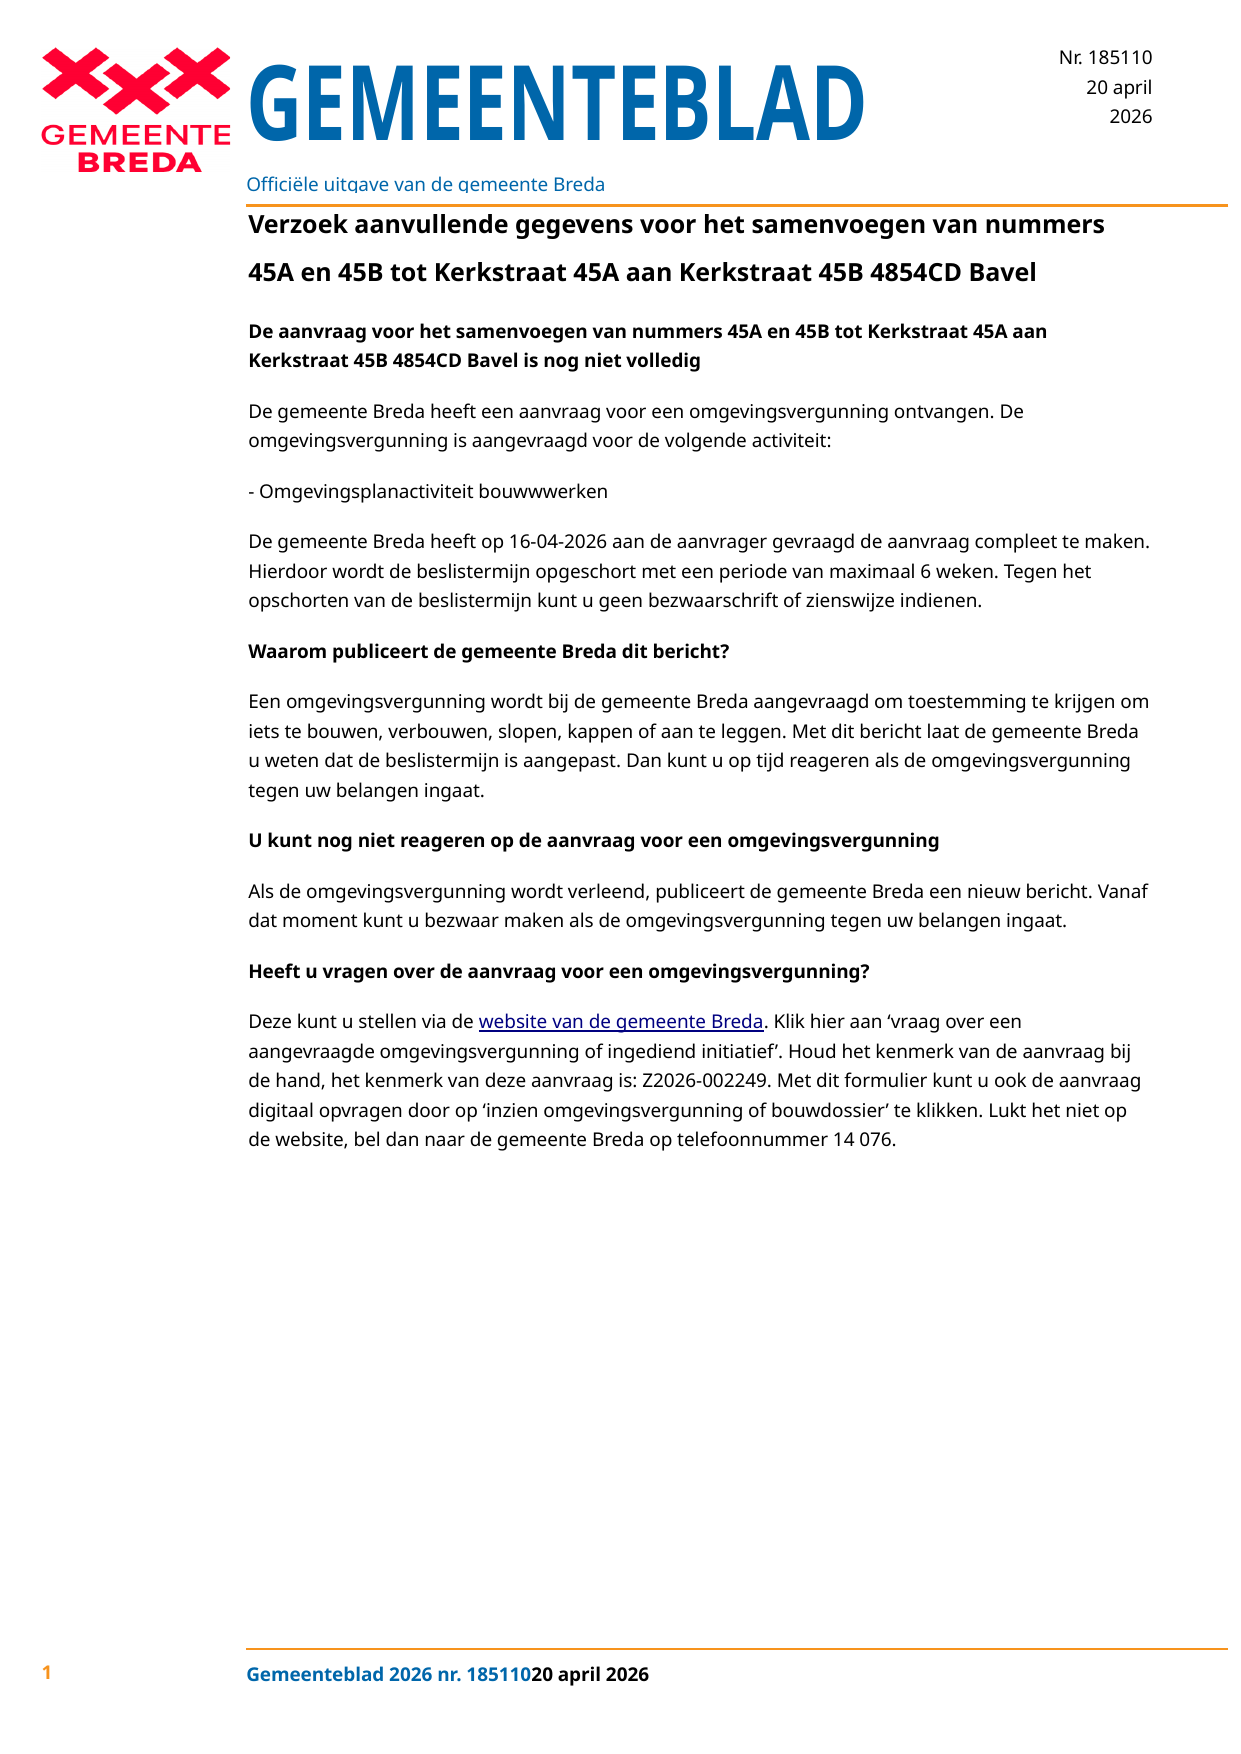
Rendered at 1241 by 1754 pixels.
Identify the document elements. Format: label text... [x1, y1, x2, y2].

text U kunt nog niet reageren op de aanvraag voor een omgevingsvergunning [248, 827, 1152, 853]
text - Omgevingsplanactiviteit bouwwwerken [248, 478, 1152, 504]
text Waarom publiceert de gemeente Breda dit bericht? [248, 638, 1152, 664]
text Een omgevingsvergunning wordt bij de gemeente Breda aangevraagd om toestemming te krijgen om iets te bouwen, verbouwen, slopen, kappen of aan te leggen. Met dit bericht laat de gemeente Breda u weten dat de beslistermijn is aangepast. Dan kunt u op tijd reageren als de omgevingsvergunning tegen uw belangen ingaat. [248, 688, 1152, 803]
picture [41, 47, 231, 172]
text Verzoek aanvullende gegevens voor het samenvoegen van nummers 45A en 45B tot Kerkstraat 45A aan Kerkstraat 45B 4854CD Bavel [248, 207, 1152, 288]
text Als de omgevingsvergunning wordt verleend, publiceert de gemeente Breda een nieuw bericht. Vanaf dat moment kunt u bezwaar maken als de omgevingsvergunning tegen uw belangen ingaat. [248, 878, 1152, 933]
text De gemeente Breda heeft op 16-04-2026 aan de aanvrager gevraagd de aanvraag compleet te maken. Hierdoor wordt de beslistermijn opgeschort met een periode van maximaal 6 weken. Tegen het opschorten van de beslistermijn kunt u geen bezwaarschrift of zienswijze indienen. [248, 528, 1152, 613]
text De aanvraag voor het samenvoegen van nummers 45A en 45B tot Kerkstraat 45A aan Kerkstraat 45B 4854CD Bavel is nog niet volledig [248, 318, 1152, 373]
text Heeft u vragen over de aanvraag voor een omgevingsvergunning? [248, 958, 1152, 984]
text De gemeente Breda heeft een aanvraag voor een omgevingsvergunning ontvangen. De omgevingsvergunning is aangevraagd voor de volgende activiteit: [248, 398, 1152, 453]
text Deze kunt u stellen via de website van de gemeente Breda. Klik hier aan ‘vraag over een aangevraagde omgevingsvergunning of ingediend initiatief’. Houd het kenmerk van de aanvraag bij de hand, het kenmerk van deze aanvraag is: Z2026-002249. Met dit formulier kunt u ook de aanvraag digitaal opvragen door op ‘inzien omgevingsvergunning of bouwdossier’ te klikken. Lukt het niet op de website, bel dan naar de gemeente Breda op telefoonnummer 14 076. [248, 1008, 1152, 1152]
